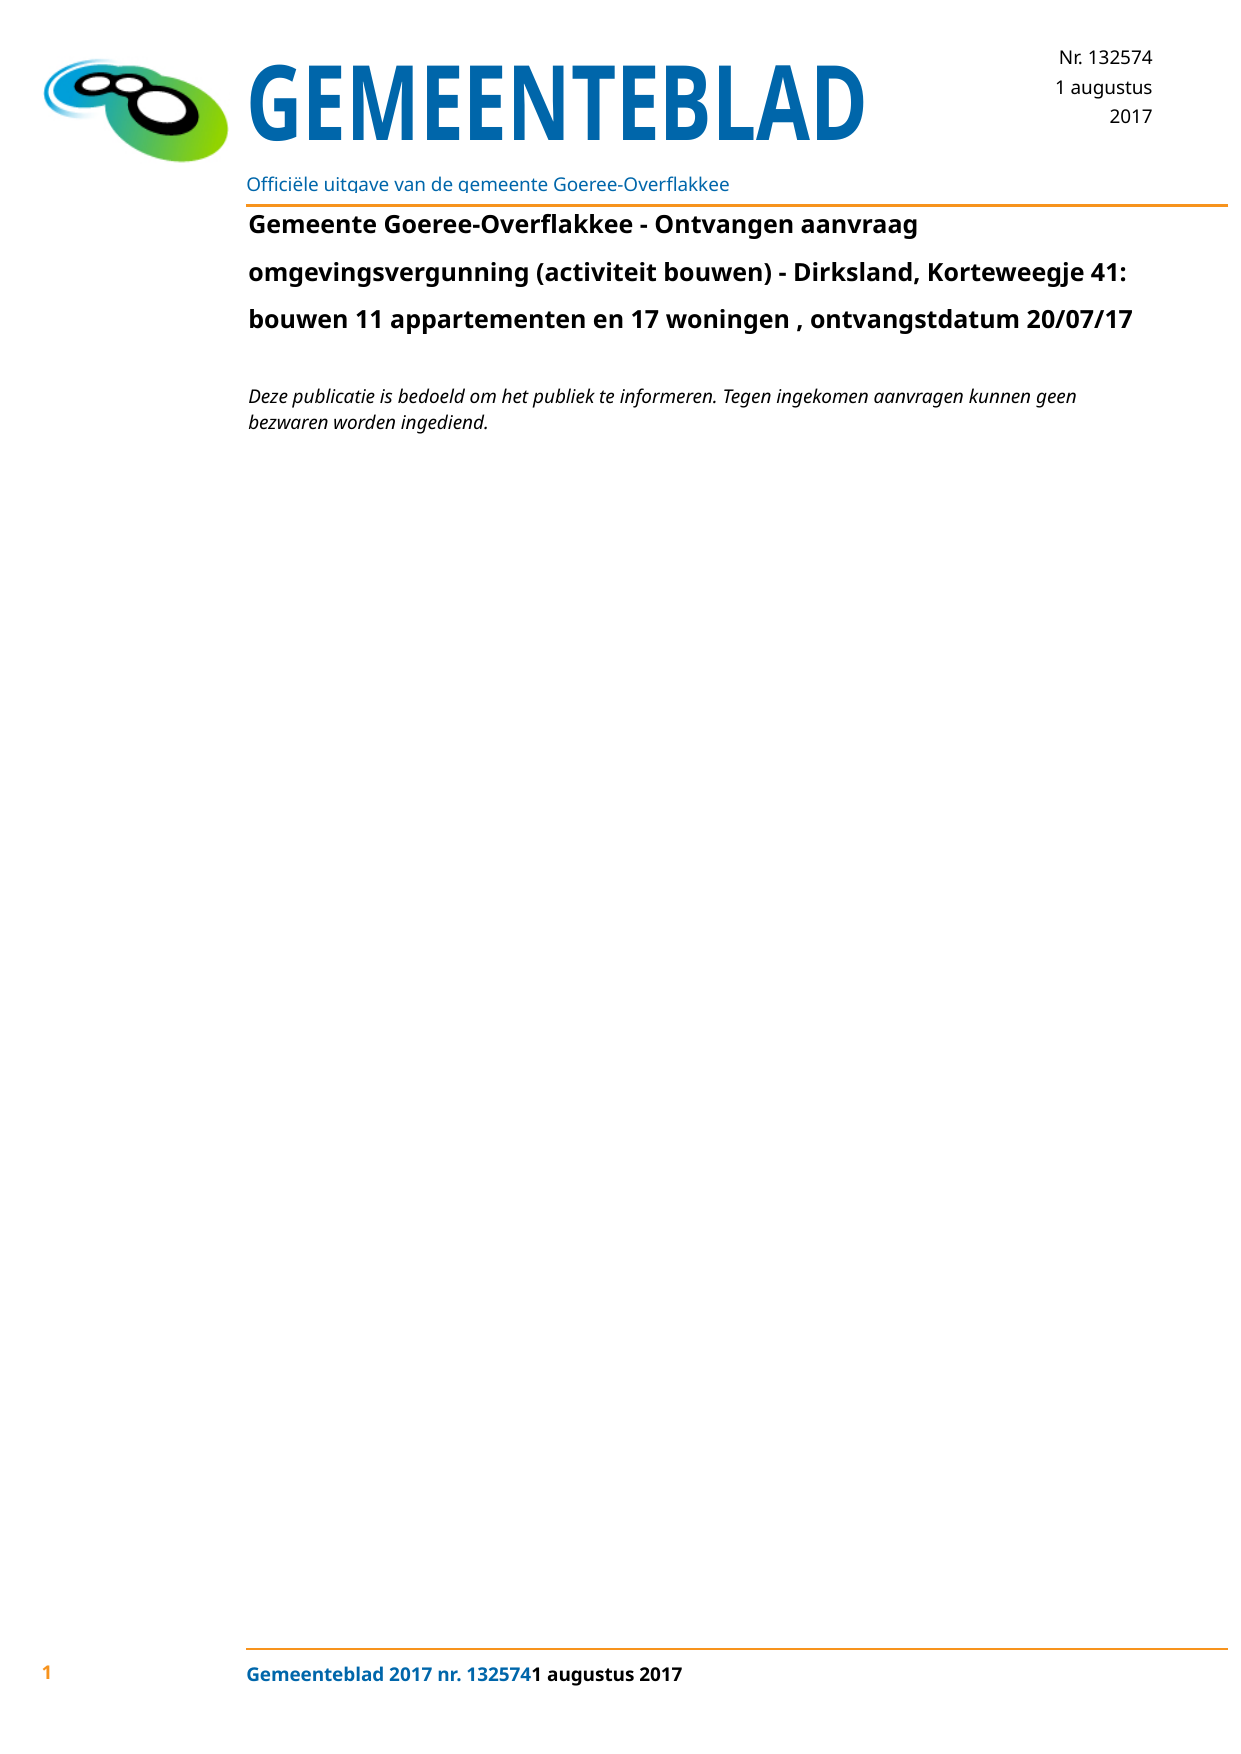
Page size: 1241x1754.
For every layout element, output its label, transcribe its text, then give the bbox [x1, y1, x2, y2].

text Gemeente Goeree-Overflakkee - Ontvangen aanvraag omgevingsvergunning (activiteit bouwen) - Dirksland, Korteweegje 41: bouwen 11 appartementen en 17 woningen , ontvangstdatum 20/07/17 [248, 207, 1152, 336]
text Deze publicatie is bedoeld om het publiek te informeren. Tegen ingekomen aanvragen kunnen geen bezwaren worden ingediend. [248, 384, 1152, 435]
picture [41, 47, 231, 172]
